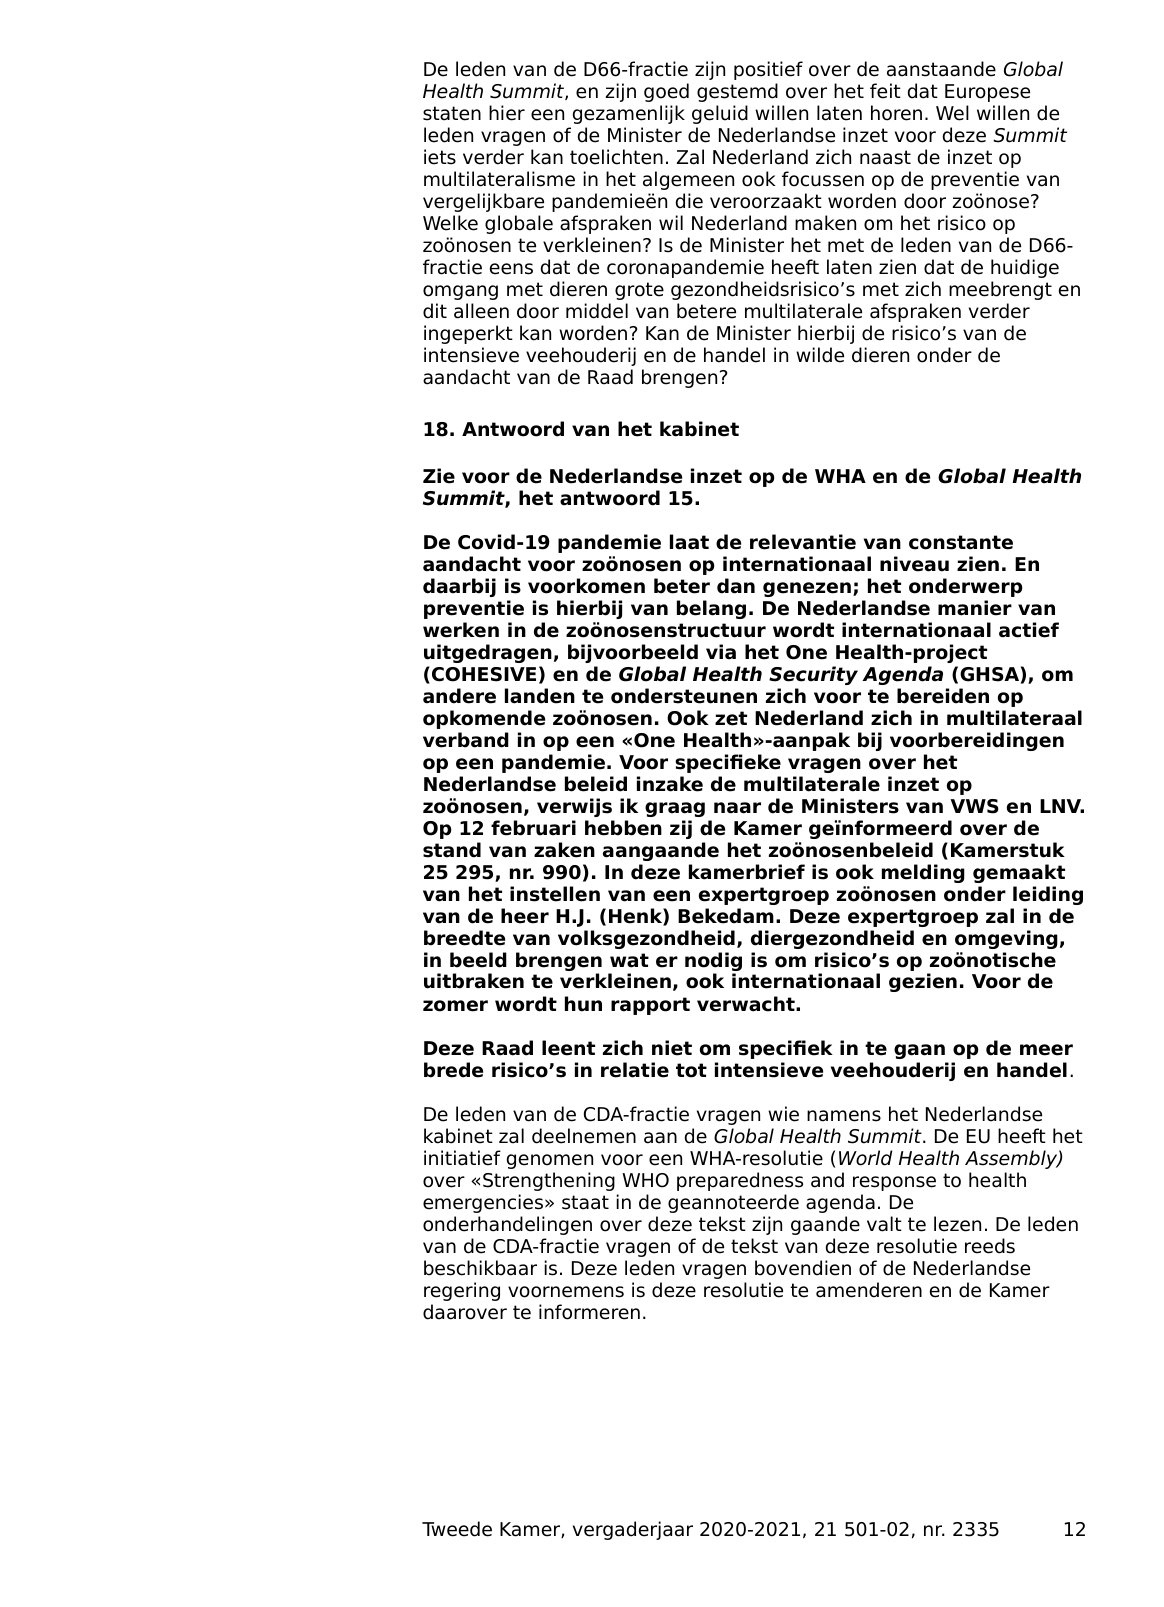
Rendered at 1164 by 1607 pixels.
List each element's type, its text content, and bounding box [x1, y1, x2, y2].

text De leden van de CDA-fractie vragen wie namens het Nederlandse kabinet zal deelnemen aan de Global Health Summit. De EU heeft het initiatief genomen voor een WHA-resolutie (World Health Assembly) over «Strengthening WHO preparedness and response to health emergencies» staat in de geannoteerde agenda. De onderhandelingen over deze tekst zijn gaande valt te lezen. De leden van de CDA-fractie vragen of de tekst van deze resolutie reeds beschikbaar is. Deze leden vragen bovendien of de Nederlandse regering voornemens is deze resolutie te amenderen en de Kamer daarover te informeren. [422, 1104, 1087, 1323]
text De Covid-19 pandemie laat de relevantie van constante aandacht voor zoönosen op internationaal niveau zien. En daarbij is voorkomen beter dan genezen; het onderwerp preventie is hierbij van belang. De Nederlandse manier van werken in de zoönosenstructuur wordt internationaal actief uitgedragen, bijvoorbeeld via het One Health-project (COHESIVE) en de Global Health Security Agenda (GHSA), om andere landen te ondersteunen zich voor te bereiden op opkomende zoönosen. Ook zet Nederland zich in multilateraal verband in op een «One Health»-aanpak bij voorbereidingen op een pandemie. Voor specifieke vragen over het Nederlandse beleid inzake de multilaterale inzet op zoönosen, verwijs ik graag naar de Ministers van VWS en LNV. Op 12 februari hebben zij de Kamer geïnformeerd over de stand van zaken aangaande het zoönosenbeleid (Kamerstuk 25 295, nr. 990). In deze kamerbrief is ook melding gemaakt van het instellen van een expertgroep zoönosen onder leiding van de heer H.J. (Henk) Bekedam. Deze expertgroep zal in de breedte van volksgezondheid, diergezondheid en omgeving, in beeld brengen wat er nodig is om risico’s op zoönotische uitbraken te verkleinen, ook internationaal gezien. Voor de zomer wordt hun rapport verwacht. [422, 532, 1087, 1015]
text Zie voor de Nederlandse inzet op de WHA en de Global Health Summit, het antwoord 15. [422, 466, 1087, 510]
subtitle 18. Antwoord van het kabinet [422, 419, 1087, 441]
text De leden van de D66-fractie zijn positief over de aanstaande Global Health Summit, en zijn goed gestemd over het feit dat Europese staten hier een gezamenlijk geluid willen laten horen. Wel willen de leden vragen of de Minister de Nederlandse inzet voor deze Summit iets verder kan toelichten. Zal Nederland zich naast de inzet op multilateralisme in het algemeen ook focussen op de preventie van vergelijkbare pandemieën die veroorzaakt worden door zoönose? Welke globale afspraken wil Nederland maken om het risico op zoönosen te verkleinen? Is de Minister het met de leden van de D66-fractie eens dat de coronapandemie heeft laten zien dat de huidige omgang met dieren grote gezondheidsrisico’s met zich meebrengt en dit alleen door middel van betere multilaterale afspraken verder ingeperkt kan worden? Kan de Minister hierbij de risico’s van de intensieve veehouderij en de handel in wilde dieren onder de aandacht van de Raad brengen? [422, 59, 1087, 389]
text Deze Raad leent zich niet om specifiek in te gaan op de meer brede risico’s in relatie tot intensieve veehouderij en handel. [422, 1038, 1087, 1082]
